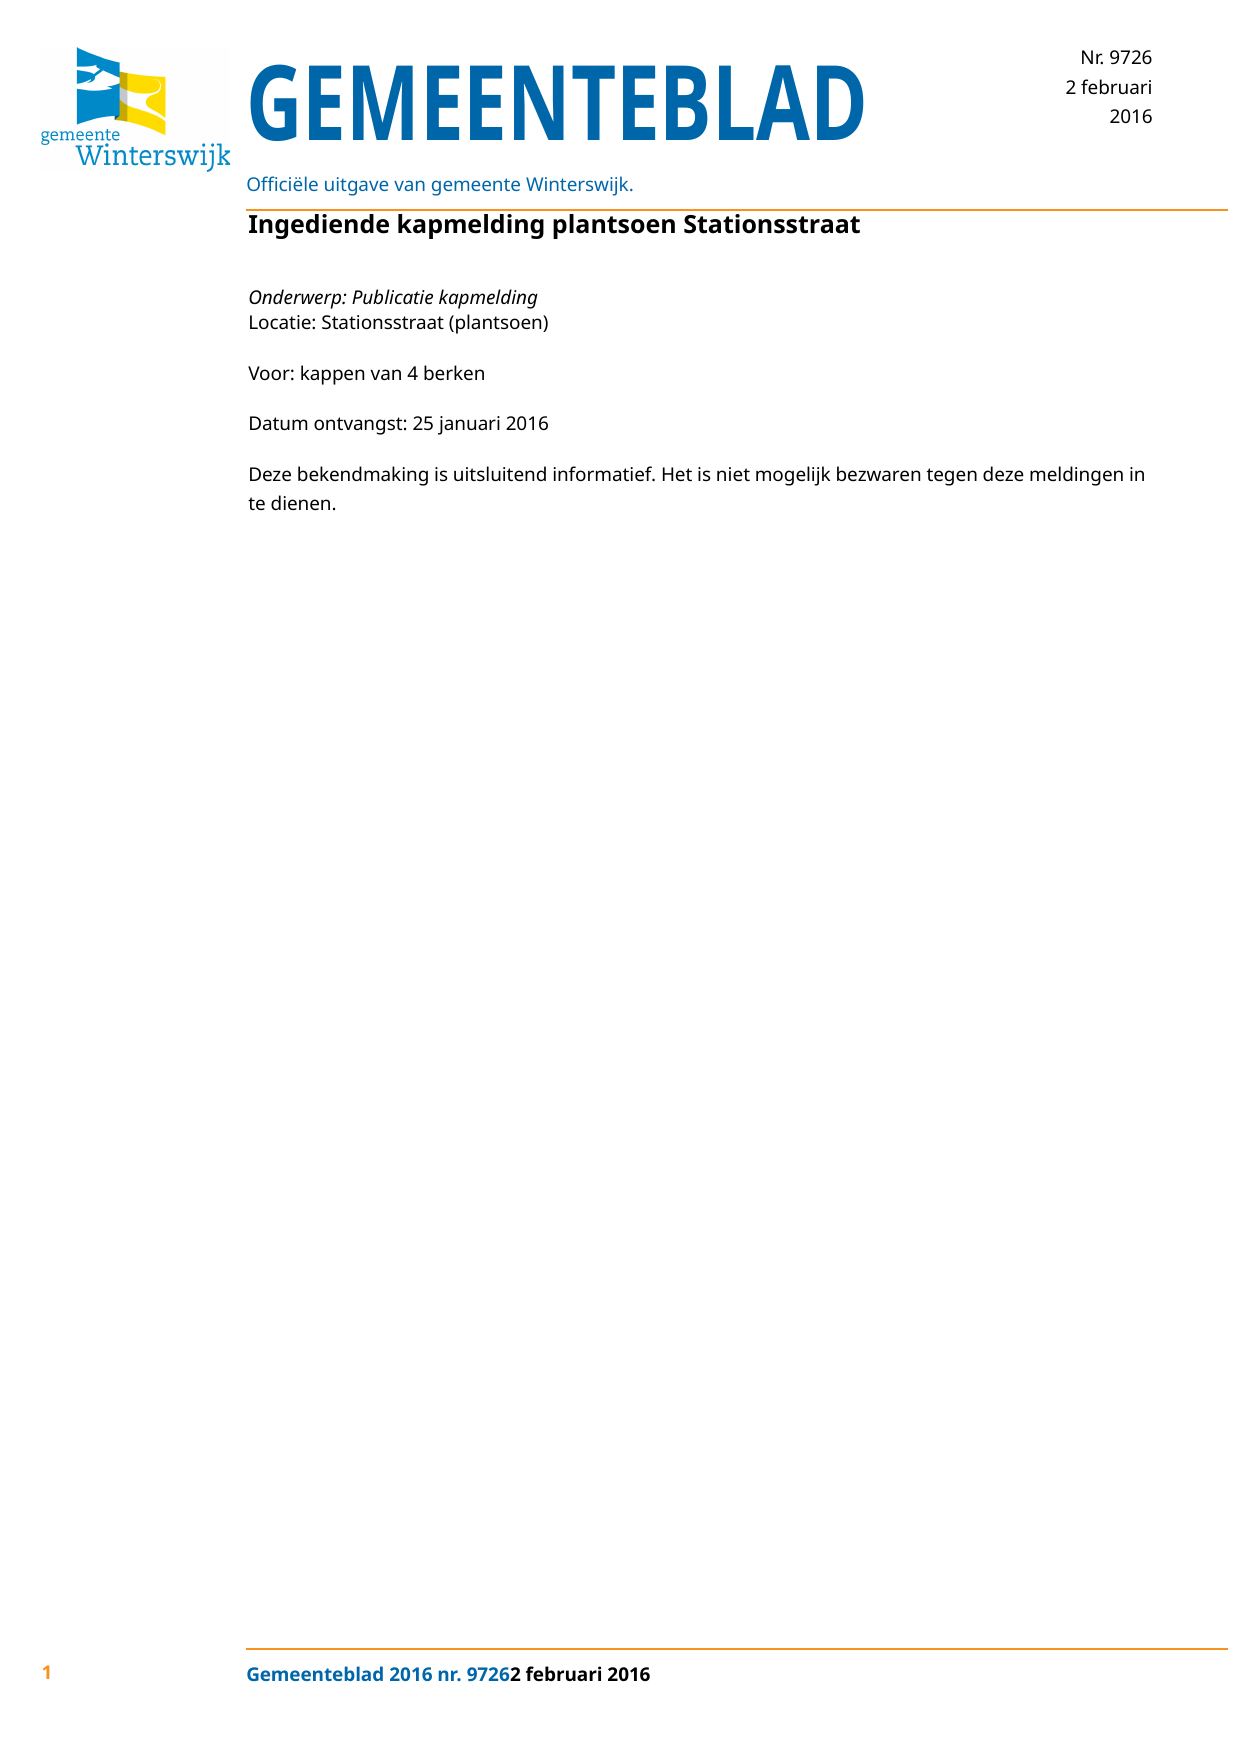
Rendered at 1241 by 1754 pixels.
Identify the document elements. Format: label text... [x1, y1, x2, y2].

picture [41, 47, 231, 172]
text Onderwerp: Publicatie kapmelding [248, 284, 1152, 309]
picture [225, 153, 231, 162]
text Locatie: Stationsstraat (plantsoen) [248, 309, 1152, 335]
text Deze bekendmaking is uitsluitend informatief. Het is niet mogelijk bezwaren tegen deze meldingen in te dienen. [248, 461, 1152, 516]
text Voor: kappen van 4 berken [248, 360, 1152, 386]
text Datum ontvangst: 25 januari 2016 [248, 410, 1152, 436]
text Ingediende kapmelding plantsoen Stationsstraat [248, 211, 1152, 241]
